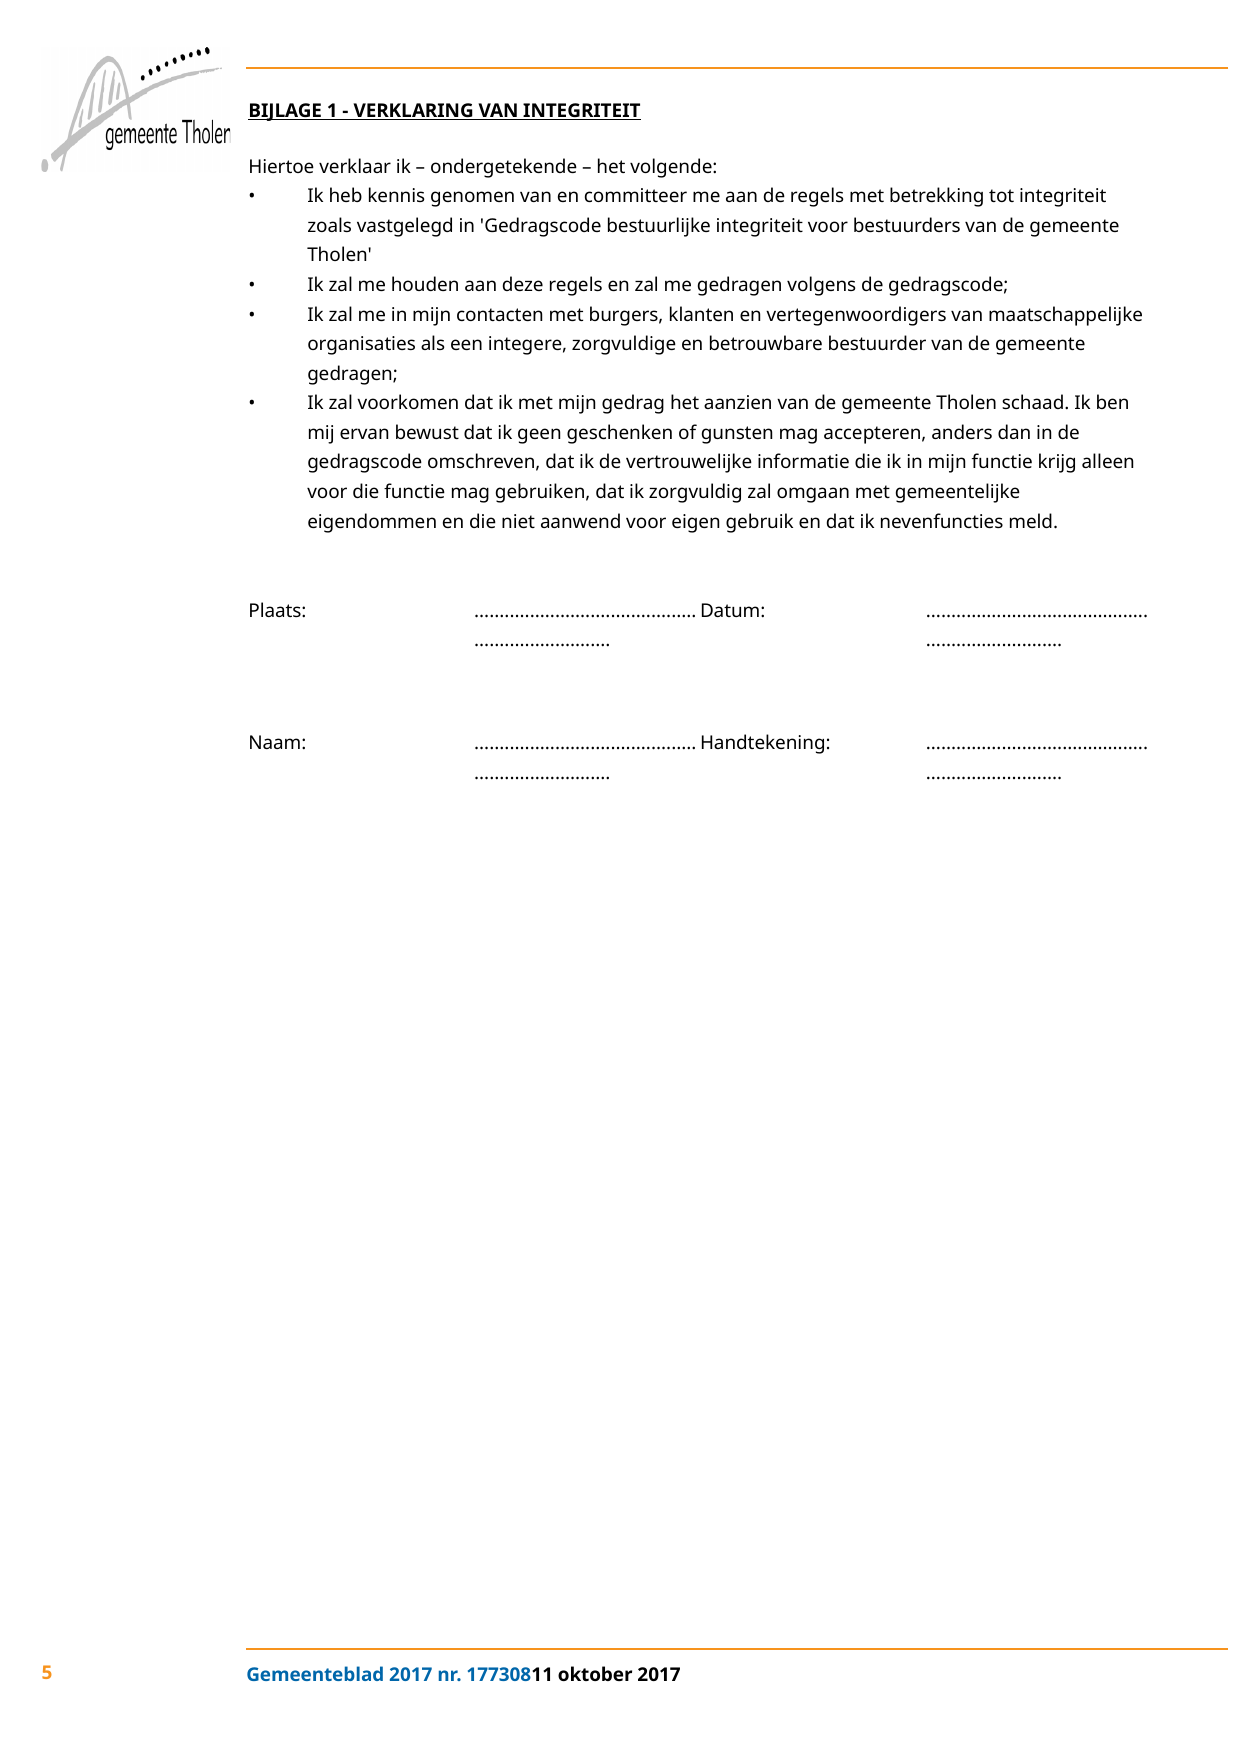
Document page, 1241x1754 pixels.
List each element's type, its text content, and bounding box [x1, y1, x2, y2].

list Ik zal me in mijn contacten met burgers, klanten en vertegenwoordigers van maatschappelijke organisaties als een integere, zorgvuldige en betrouwbare bestuurder van de gemeente gedragen; [248, 301, 1152, 386]
table_cell ....................................................................... [474, 729, 700, 784]
text Hiertoe verklaar ik – ondergetekende – het volgende: [248, 153, 1152, 179]
text BIJLAGE 1 - VERKLARING VAN INTEGRITEIT [248, 95, 1152, 123]
table_cell [248, 652, 474, 678]
table_header ....................................................................... [474, 597, 700, 652]
picture [41, 47, 231, 172]
table_cell [248, 704, 474, 729]
table_header ....................................................................... [926, 597, 1152, 652]
list Ik zal me houden aan deze regels en zal me gedragen volgens de gedragscode; [248, 271, 1152, 297]
table_cell Handtekening: [700, 729, 926, 784]
list Ik zal voorkomen dat ik met mijn gedrag het aanzien van de gemeente Tholen schaad. Ik ben mij ervan bewust dat ik geen geschenken of gunsten mag accepteren, anders dan in de gedragscode omschreven, dat ik de vertrouwelijke informatie die ik in mijn functie krijg alleen voor die functie mag gebruiken, dat ik zorgvuldig zal omgaan met gemeentelijke eigendommen en die niet aanwend voor eigen gebruik en dat ik nevenfuncties meld. [248, 389, 1152, 534]
table_cell [248, 678, 474, 703]
table_header Datum: [700, 597, 926, 652]
table_cell Naam: [248, 729, 474, 784]
table_header Plaats: [248, 597, 474, 652]
list Ik heb kennis genomen van en committeer me aan de regels met betrekking tot integriteit zoals vastgelegd in 'Gedragscode bestuurlijke integriteit voor bestuurders van de gemeente Tholen' [248, 182, 1152, 267]
table_cell ....................................................................... [926, 729, 1152, 784]
